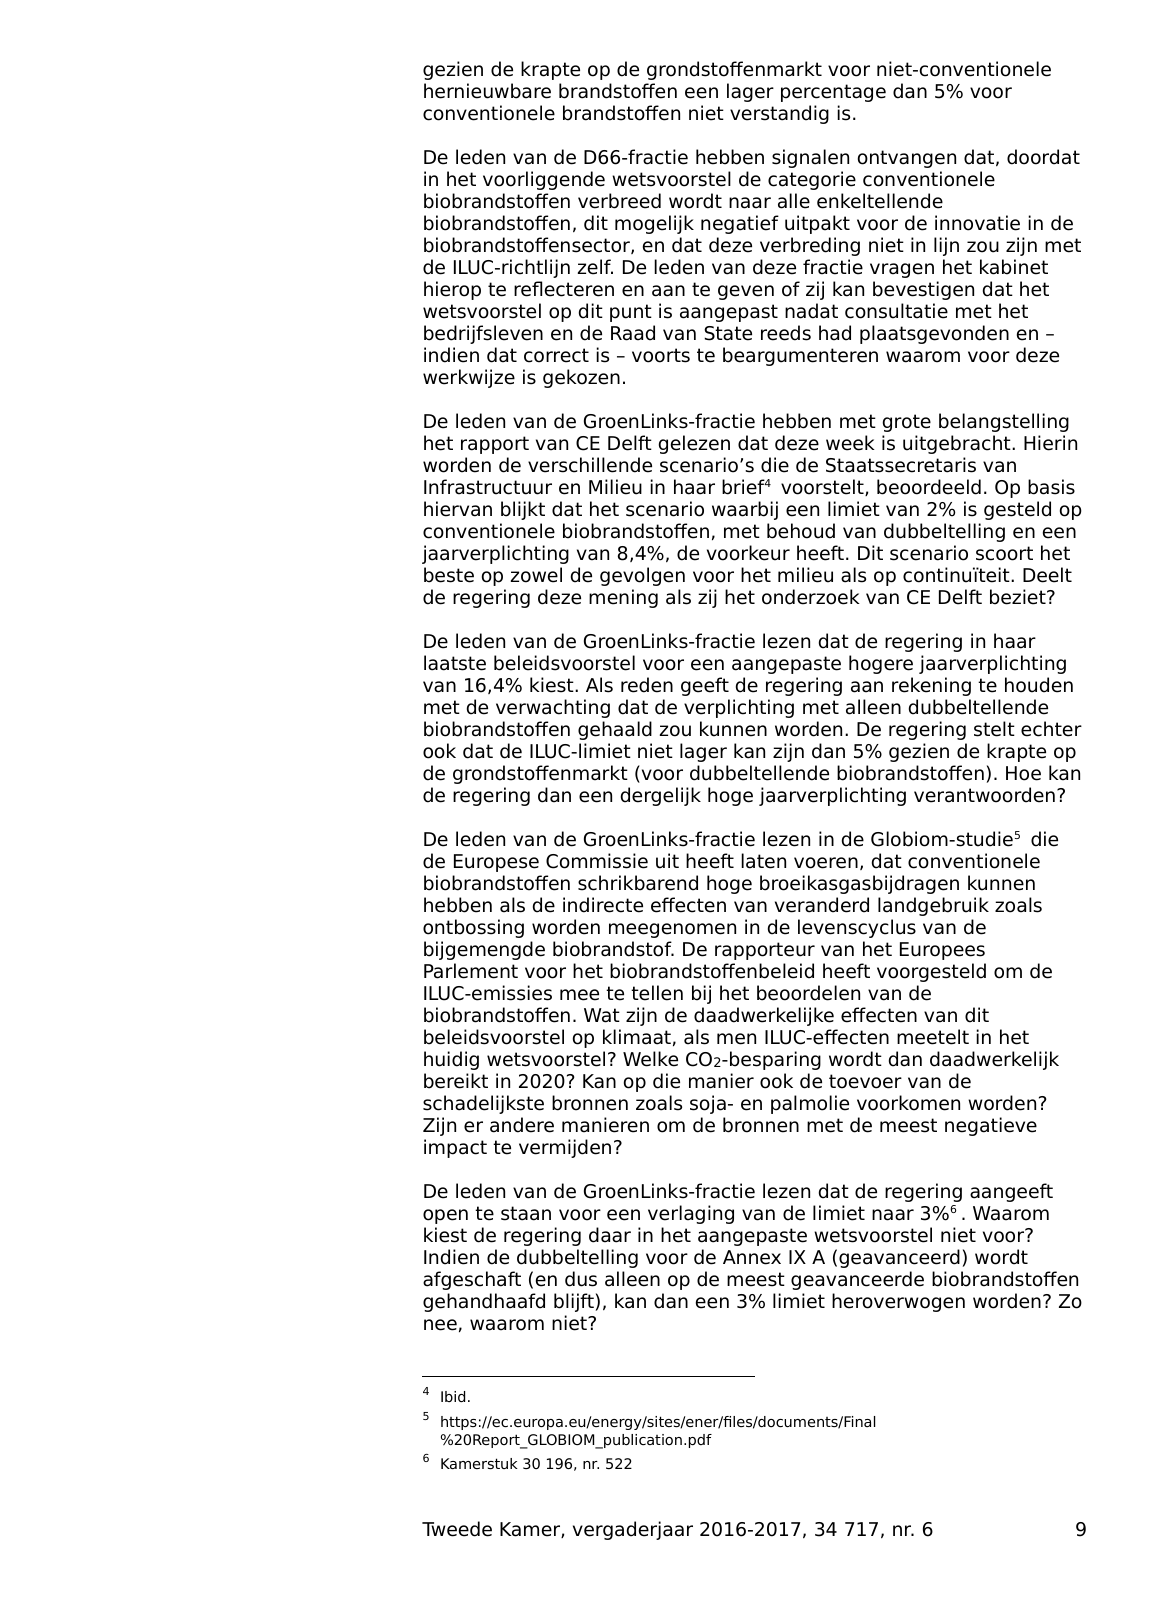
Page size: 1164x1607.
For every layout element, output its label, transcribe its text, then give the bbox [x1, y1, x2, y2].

text Kamerstuk 30 196, nr. 522 [422, 1452, 1087, 1474]
text De leden van de GroenLinks-fractie hebben met grote belangstelling het rapport van CE Delft gelezen dat deze week is uitgebracht. Hierin worden de verschillende scenario’s die de Staatssecretaris van Infrastructuur en Milieu in haar brief voorstelt, beoordeeld. Op basis hiervan blijkt dat het scenario waarbij een limiet van 2% is gesteld op conventionele biobrandstoffen, met behoud van dubbeltelling en een jaarverplichting van 8,4%, de voorkeur heeft. Dit scenario scoort het beste op zowel de gevolgen voor het milieu als op continuïteit. Deelt de regering deze mening als zij het onderzoek van CE Delft beziet? [422, 411, 1087, 609]
text De leden van de D66-fractie hebben signalen ontvangen dat, doordat in het voorliggende wetsvoorstel de categorie conventionele biobrandstoffen verbreed wordt naar alle enkeltellende biobrandstoffen, dit mogelijk negatief uitpakt voor de innovatie in de biobrandstoffensector, en dat deze verbreding niet in lijn zou zijn met de ILUC-richtlijn zelf. De leden van deze fractie vragen het kabinet hierop te reflecteren en aan te geven of zij kan bevestigen dat het wetsvoorstel op dit punt is aangepast nadat consultatie met het bedrijfsleven en de Raad van State reeds had plaatsgevonden en – indien dat correct is – voorts te beargumenteren waarom voor deze werkwijze is gekozen. [422, 147, 1087, 389]
text gezien de krapte op de grondstoffenmarkt voor niet-conventionele hernieuwbare brandstoffen een lager percentage dan 5% voor conventionele brandstoffen niet verstandig is. [422, 59, 1087, 125]
text De leden van de GroenLinks-fractie lezen dat de regering aangeeft open te staan voor een verlaging van de limiet naar 3%. Waarom kiest de regering daar in het aangepaste wetsvoorstel niet voor? Indien de dubbeltelling voor de Annex IX A (geavanceerd) wordt afgeschaft (en dus alleen op de meest geavanceerde biobrandstoffen gehandhaafd blijft), kan dan een 3% limiet heroverwogen worden? Zo nee, waarom niet? [422, 1181, 1087, 1335]
text Ibid. [422, 1385, 1087, 1407]
text https://ec.europa.eu/energy/sites/ener/files/documents/Final%20Report_GLOBIOM_publication.pdf [422, 1410, 1087, 1449]
text De leden van de GroenLinks-fractie lezen in de Globiom-studie die de Europese Commissie uit heeft laten voeren, dat conventionele biobrandstoffen schrikbarend hoge broeikasgasbijdragen kunnen hebben als de indirecte effecten van veranderd landgebruik zoals ontbossing worden meegenomen in de levenscyclus van de bijgemengde biobrandstof. De rapporteur van het Europees Parlement voor het biobrandstoffenbeleid heeft voorgesteld om de ILUC-emissies mee te tellen bij het beoordelen van de biobrandstoffen. Wat zijn de daadwerkelijke effecten van dit beleidsvoorstel op klimaat, als men ILUC-effecten meetelt in het huidig wetsvoorstel? Welke CO2-besparing wordt dan daadwerkelijk bereikt in 2020? Kan op die manier ook de toevoer van de schadelijkste bronnen zoals soja- en palmolie voorkomen worden? Zijn er andere manieren om de bronnen met de meest negatieve impact te vermijden? [422, 829, 1087, 1159]
text De leden van de GroenLinks-fractie lezen dat de regering in haar laatste beleidsvoorstel voor een aangepaste hogere jaarverplichting van 16,4% kiest. Als reden geeft de regering aan rekening te houden met de verwachting dat de verplichting met alleen dubbeltellende biobrandstoffen gehaald zou kunnen worden. De regering stelt echter ook dat de ILUC-limiet niet lager kan zijn dan 5% gezien de krapte op de grondstoffenmarkt (voor dubbeltellende biobrandstoffen). Hoe kan de regering dan een dergelijk hoge jaarverplichting verantwoorden? [422, 631, 1087, 807]
